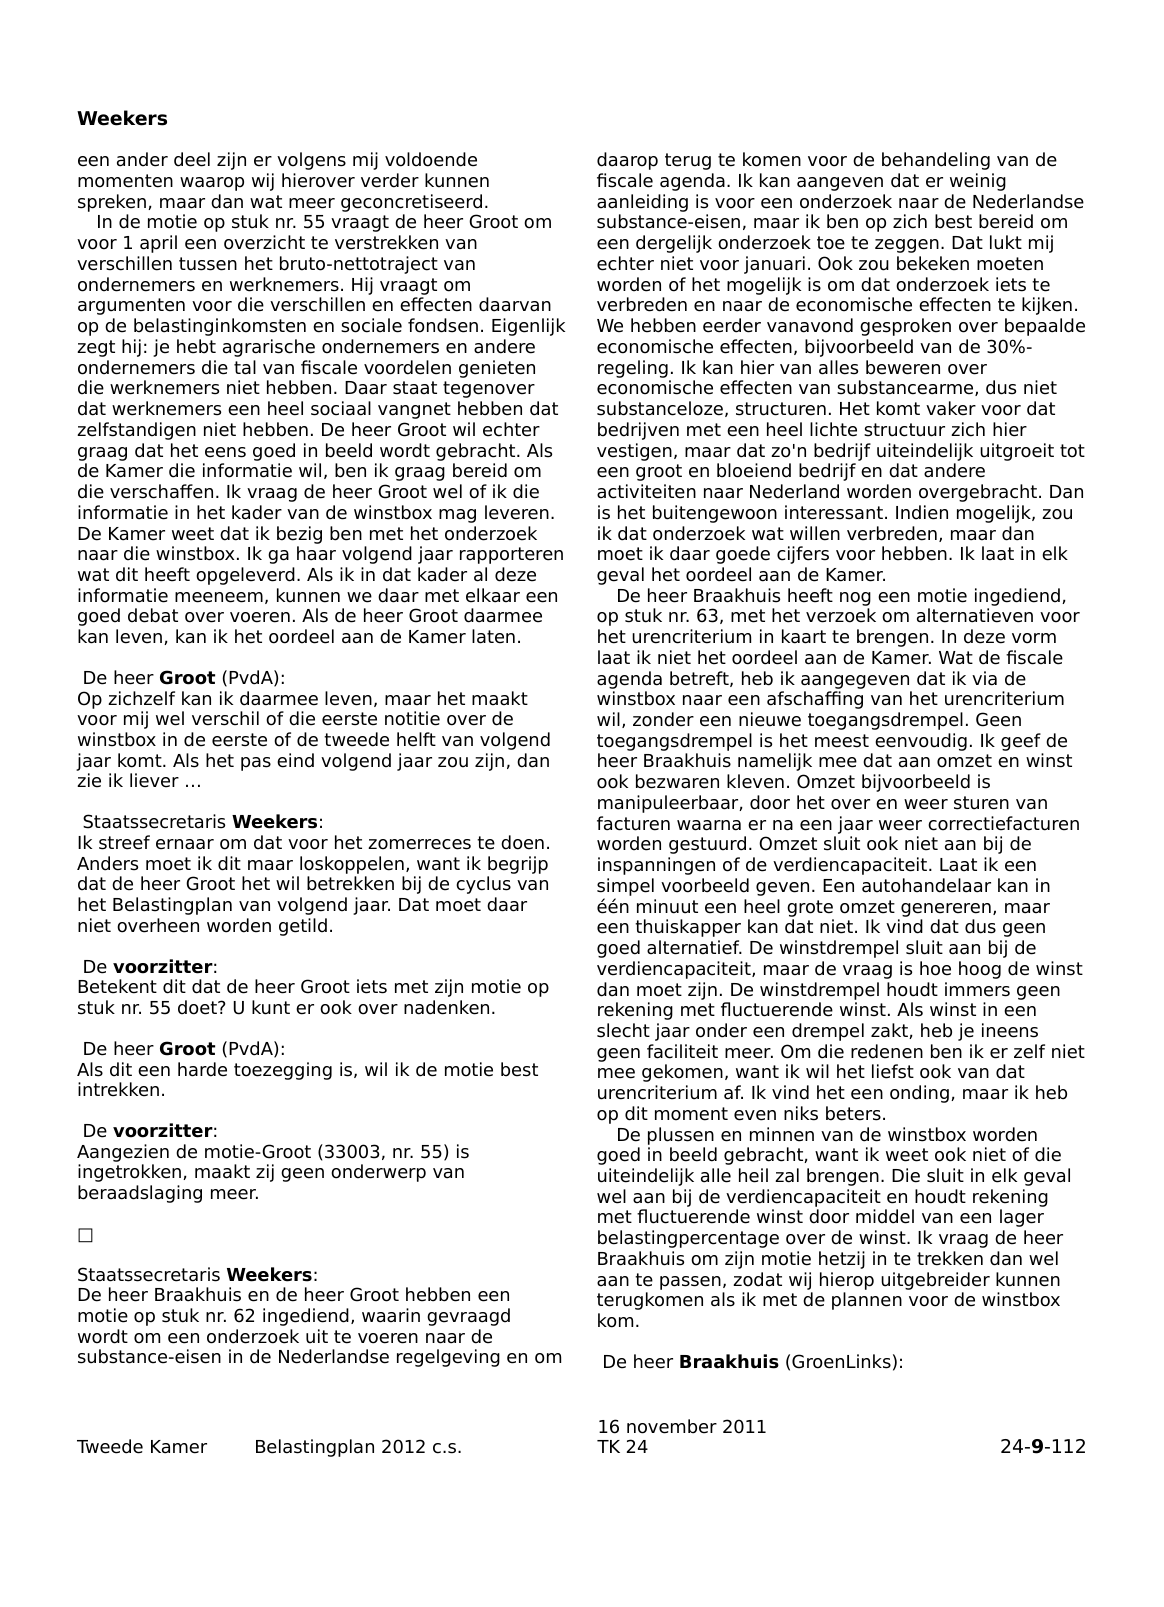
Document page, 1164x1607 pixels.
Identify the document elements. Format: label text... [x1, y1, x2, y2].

text Staatssecretaris Weekers: [77, 812, 567, 833]
text In de motie op stuk nr. 55 vraagt de heer Groot om voor 1 april een overzicht te verstrekken van verschillen tussen het bruto-nettotraject van ondernemers en werknemers. Hij vraagt om argumenten voor die verschillen en effecten daarvan op de belastinginkomsten en sociale fondsen. Eigenlijk zegt hij: je hebt agrarische ondernemers en andere ondernemers die tal van fiscale voordelen genieten die werknemers niet hebben. Daar staat tegenover dat werknemers een heel sociaal vangnet hebben dat zelfstandigen niet hebben. De heer Groot wil echter graag dat het eens goed in beeld wordt gebracht. Als de Kamer die informatie wil, ben ik graag bereid om die verschaffen. Ik vraag de heer Groot wel of ik die informatie in het kader van de winstbox mag leveren. De Kamer weet dat ik bezig ben met het onderzoek naar die winstbox. Ik ga haar volgend jaar rapporteren wat dit heeft opgeleverd. Als ik in dat kader al deze informatie meeneem, kunnen we daar met elkaar een goed debat over voeren. Als de heer Groot daarmee kan leven, kan ik het oordeel aan de Kamer laten. [77, 212, 567, 648]
text Als dit een harde toezegging is, wil ik de motie best intrekken. [77, 1059, 567, 1101]
text De heer Groot (PvdA): [77, 668, 567, 688]
text Ik streef ernaar om dat voor het zomerreces te doen. Anders moet ik dit maar loskoppelen, want ik begrijp dat de heer Groot het wil betrekken bij de cyclus van het Belastingplan van volgend jaar. Dat moet daar niet overheen worden getild. [77, 833, 567, 936]
text De heer Braakhuis heeft nog een motie ingediend, op stuk nr. 63, met het verzoek om alternatieven voor het urencriterium in kaart te brengen. In deze vorm laat ik niet het oordeel aan de Kamer. Wat de fiscale agenda betreft, heb ik aangegeven dat ik via de winstbox naar een afschaffing van het urencriterium wil, zonder een nieuwe toegangsdrempel. Geen toegangsdrempel is het meest eenvoudig. Ik geef de heer Braakhuis namelijk mee dat aan omzet en winst ook bezwaren kleven. Omzet bijvoorbeeld is manipuleerbaar, door het over en weer sturen van facturen waarna er na een jaar weer correctiefacturen worden gestuurd. Omzet sluit ook niet aan bij de inspanningen of de verdiencapaciteit. Laat ik een simpel voorbeeld geven. Een autohandelaar kan in één minuut een heel grote omzet genereren, maar een thuiskapper kan dat niet. Ik vind dat dus geen goed alternatief. De winstdrempel sluit aan bij de verdiencapaciteit, maar de vraag is hoe hoog de winst dan moet zijn. De winstdrempel houdt immers geen rekening met fluctuerende winst. Als winst in een slecht jaar onder een drempel zakt, heb je ineens geen faciliteit meer. Om die redenen ben ik er zelf niet mee gekomen, want ik wil het liefst ook van dat urencriterium af. Ik vind het een onding, maar ik heb op dit moment even niks beters. [596, 586, 1087, 1124]
text een ander deel zijn er volgens mij voldoende momenten waarop wij hierover verder kunnen spreken, maar dan wat meer geconcretiseerd. [77, 150, 567, 212]
text Aangezien de motie-Groot (33003, nr. 55) is ingetrokken, maakt zij geen onderwerp van beraadslaging meer. [77, 1142, 567, 1204]
text De heer Groot (PvdA): [77, 1039, 567, 1059]
text Betekent dit dat de heer Groot iets met zijn motie op stuk nr. 55 doet? U kunt er ook over nadenken. [77, 977, 567, 1019]
text De heer Braakhuis en de heer Groot hebben een motie op stuk nr. 62 ingediend, waarin gevraagd wordt om een onderzoek uit te voeren naar de substance-eisen in de Nederlandse regelgeving en om [77, 1285, 567, 1368]
text □ [77, 1224, 567, 1244]
text De voorzitter: [77, 1121, 567, 1142]
text Staatssecretaris Weekers: [77, 1264, 567, 1285]
text De heer Braakhuis (GroenLinks): [596, 1352, 1087, 1372]
text daarop terug te komen voor de behandeling van de fiscale agenda. Ik kan aangeven dat er weinig aanleiding is voor een onderzoek naar de Nederlandse substance-eisen, maar ik ben op zich best bereid om een dergelijk onderzoek toe te zeggen. Dat lukt mij echter niet voor januari. Ook zou bekeken moeten worden of het mogelijk is om dat onderzoek iets te verbreden en naar de economische effecten te kijken. We hebben eerder vanavond gesproken over bepaalde economische effecten, bijvoorbeeld van de 30%-regeling. Ik kan hier van alles beweren over economische effecten van substancearme, dus niet substanceloze, structuren. Het komt vaker voor dat bedrijven met een heel lichte structuur zich hier vestigen, maar dat zo'n bedrijf uiteindelijk uitgroeit tot een groot en bloeiend bedrijf en dat andere activiteiten naar Nederland worden overgebracht. Dan is het buitengewoon interessant. Indien mogelijk, zou ik dat onderzoek wat willen verbreden, maar dan moet ik daar goede cijfers voor hebben. Ik laat in elk geval het oordeel aan de Kamer. [596, 150, 1087, 586]
text De voorzitter: [77, 956, 567, 977]
text Op zichzelf kan ik daarmee leven, maar het maakt voor mij wel verschil of die eerste notitie over de winstbox in de eerste of de tweede helft van volgend jaar komt. Als het pas eind volgend jaar zou zijn, dan zie ik liever … [77, 688, 567, 792]
text De plussen en minnen van de winstbox worden goed in beeld gebracht, want ik weet ook niet of die uiteindelijk alle heil zal brengen. Die sluit in elk geval wel aan bij de verdiencapaciteit en houdt rekening met fluctuerende winst door middel van een lager belastingpercentage over de winst. Ik vraag de heer Braakhuis om zijn motie hetzij in te trekken dan wel aan te passen, zodat wij hierop uitgebreider kunnen terugkomen als ik met de plannen voor de winstbox kom. [596, 1124, 1087, 1332]
